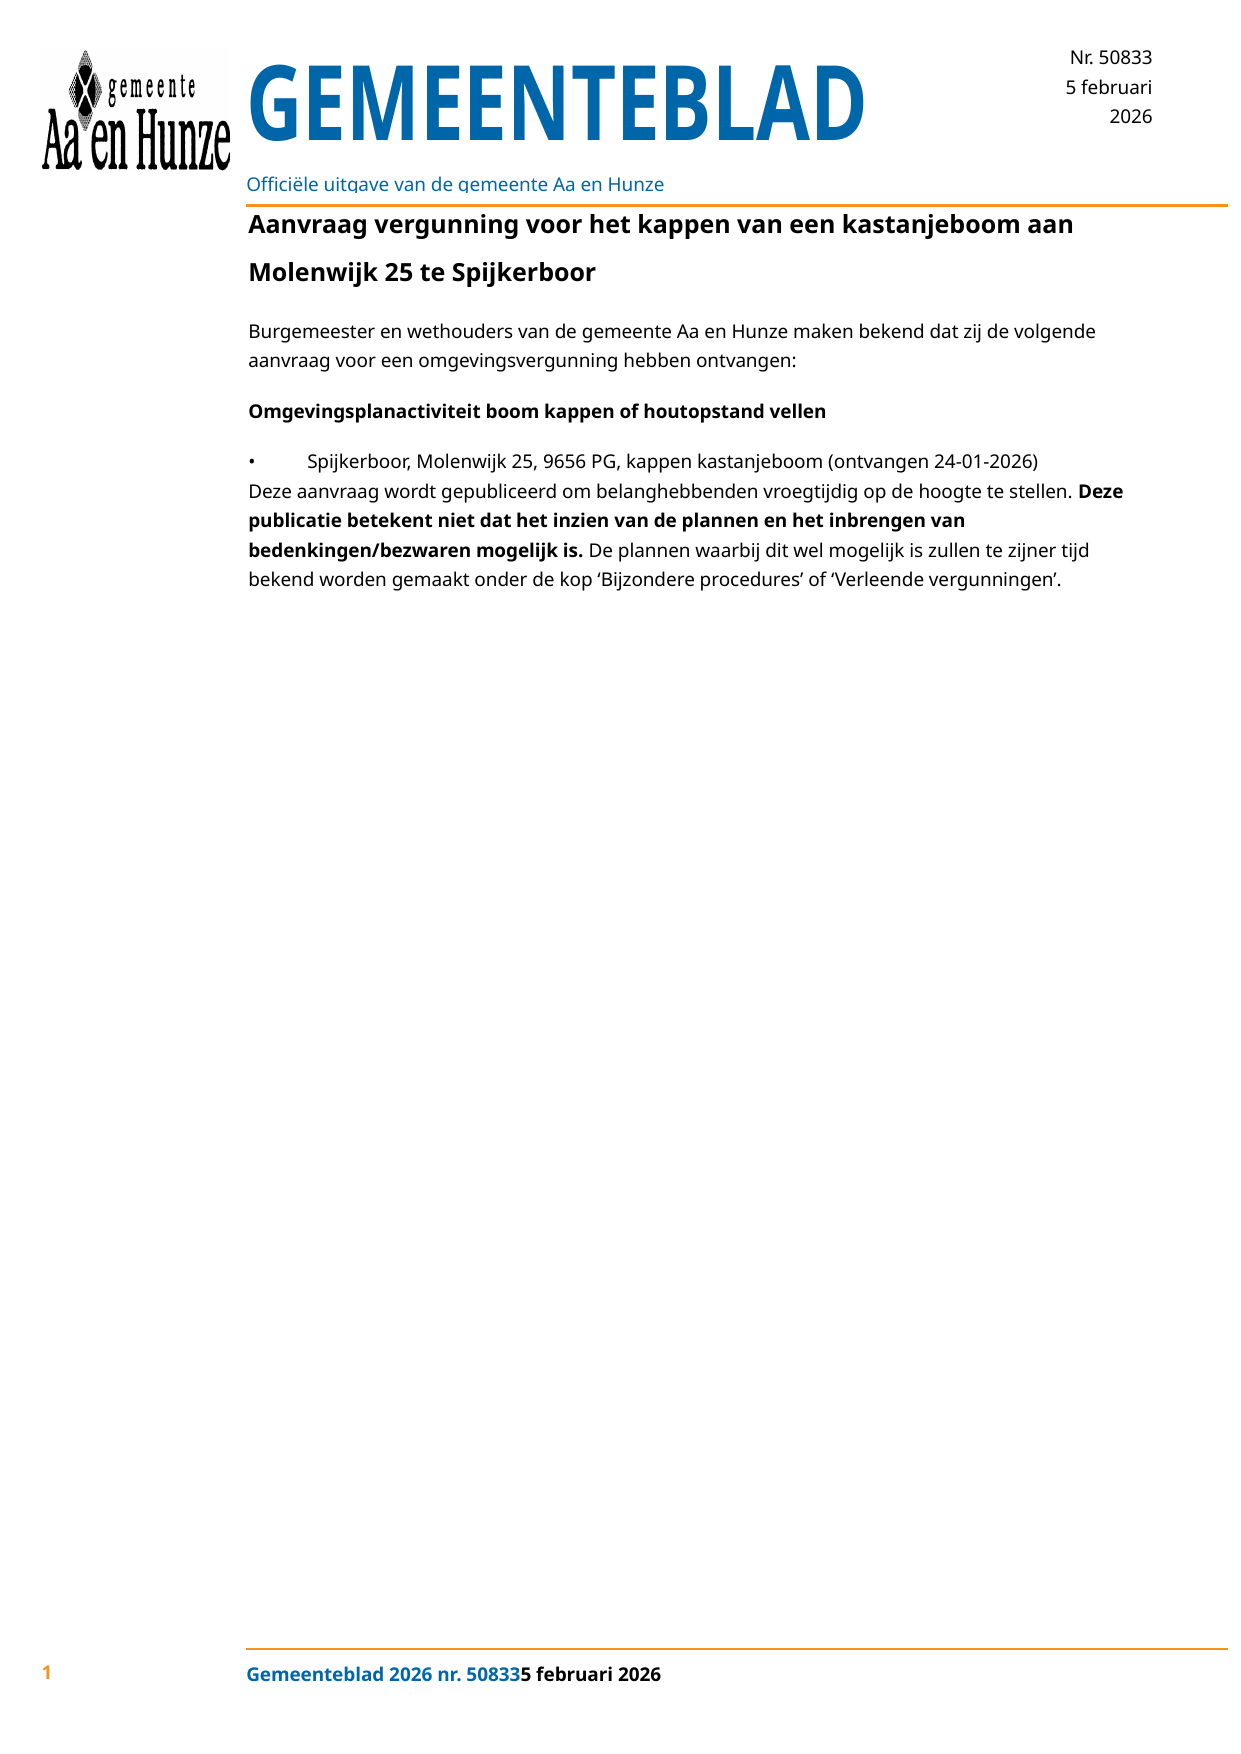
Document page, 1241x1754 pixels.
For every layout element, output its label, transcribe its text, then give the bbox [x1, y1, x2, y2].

text Burgemeester en wethouders van de gemeente Aa en Hunze maken bekend dat zij de volgende aanvraag voor een omgevingsvergunning hebben ontvangen: [248, 318, 1152, 373]
text Aanvraag vergunning voor het kappen van een kastanjeboom aan Molenwijk 25 te Spijkerboor [248, 207, 1152, 288]
text Deze aanvraag wordt gepubliceerd om belanghebbenden vroegtijdig op de hoogte te stellen. Deze publicatie betekent niet dat het inzien van de plannen en het inbrengen van bedenkingen/bezwaren mogelijk is. De plannen waarbij dit wel mogelijk is zullen te zijner tijd bekend worden gemaakt onder de kop ‘Bijzondere procedures’ of ‘Verleende vergunningen’. [248, 478, 1152, 592]
list Spijkerboor, Molenwijk 25, 9656 PG, kappen kastanjeboom (ontvangen 24-01-2026) [248, 448, 1152, 474]
text Omgevingsplanactiviteit boom kappen of houtopstand vellen [248, 398, 1152, 424]
picture [41, 47, 231, 172]
